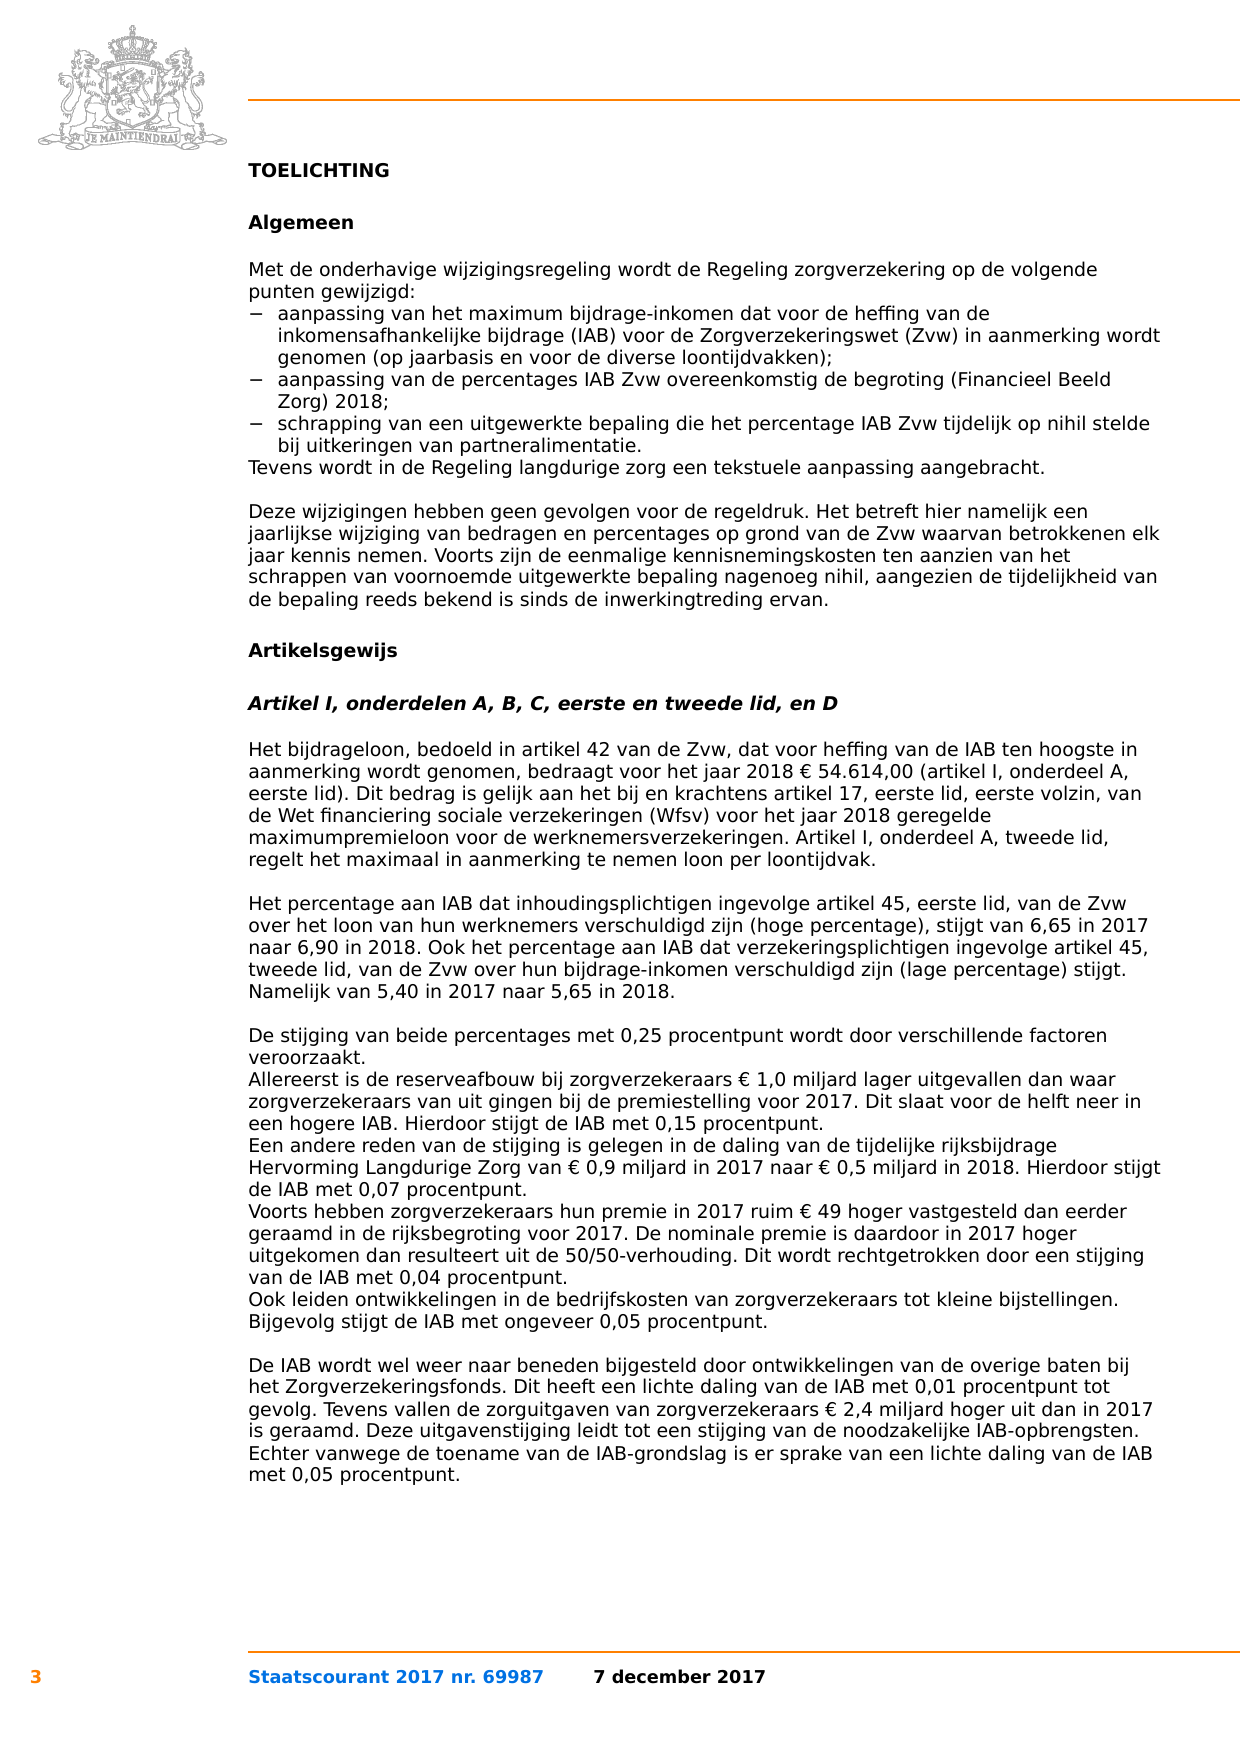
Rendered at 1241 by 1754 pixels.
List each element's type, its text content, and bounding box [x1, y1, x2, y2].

text Met de onderhavige wijzigingsregeling wordt de Regeling zorgverzekering op de volgende punten gewijzigd: [248, 259, 1163, 303]
subtitle Artikelsgewijs [248, 640, 1163, 662]
subtitle Algemeen [248, 212, 1163, 234]
picture [38, 25, 227, 150]
text De stijging van beide percentages met 0,25 procentpunt wordt door verschillende factoren veroorzaakt. [248, 1025, 1163, 1069]
text Tevens wordt in de Regeling langdurige zorg een tekstuele aanpassing aangebracht. [248, 457, 1163, 479]
text Het percentage aan IAB dat inhoudingsplichtigen ingevolge artikel 45, eerste lid, van de Zvw over het loon van hun werknemers verschuldigd zijn (hoge percentage), stijgt van 6,65 in 2017 naar 6,90 in 2018. Ook het percentage aan IAB dat verzekeringsplichtigen ingevolge artikel 45, tweede lid, van de Zvw over hun bijdrage-inkomen verschuldigd zijn (lage percentage) stijgt. Namelijk van 5,40 in 2017 naar 5,65 in 2018. [248, 893, 1163, 1003]
text − aanpassing van het maximum bijdrage-inkomen dat voor de heffing van de inkomensafhankelijke bijdrage (IAB) voor de Zorgverzekeringswet (Zvw) in aanmerking wordt genomen (op jaarbasis en voor de diverse loontijdvakken); [248, 303, 1163, 369]
text Het bijdrageloon, bedoeld in artikel 42 van de Zvw, dat voor heffing van de IAB ten hoogste in aanmerking wordt genomen, bedraagt voor het jaar 2018 € 54.614,00 (artikel I, onderdeel A, eerste lid). Dit bedrag is gelijk aan het bij en krachtens artikel 17, eerste lid, eerste volzin, van de Wet financiering sociale verzekeringen (Wfsv) voor het jaar 2018 geregelde maximumpremieloon voor de werknemersverzekeringen. Artikel I, onderdeel A, tweede lid, regelt het maximaal in aanmerking te nemen loon per loontijdvak. [248, 739, 1163, 871]
text Deze wijzigingen hebben geen gevolgen voor de regeldruk. Het betreft hier namelijk een jaarlijkse wijziging van bedragen en percentages op grond van de Zvw waarvan betrokkenen elk jaar kennis nemen. Voorts zijn de eenmalige kennisnemingskosten ten aanzien van het schrappen van voornoemde uitgewerkte bepaling nagenoeg nihil, aangezien de tijdelijkheid van de bepaling reeds bekend is sinds de inwerkingtreding ervan. [248, 501, 1163, 610]
subtitle TOELICHTING [248, 160, 1163, 182]
text − aanpassing van de percentages IAB Zvw overeenkomstig de begroting (Financieel Beeld Zorg) 2018; [248, 369, 1163, 413]
text Een andere reden van de stijging is gelegen in de daling van de tijdelijke rijksbijdrage Hervorming Langdurige Zorg van € 0,9 miljard in 2017 naar € 0,5 miljard in 2018. Hierdoor stijgt de IAB met 0,07 procentpunt. [248, 1135, 1163, 1201]
text Voorts hebben zorgverzekeraars hun premie in 2017 ruim € 49 hoger vastgesteld dan eerder geraamd in de rijksbegroting voor 2017. De nominale premie is daardoor in 2017 hoger uitgekomen dan resulteert uit de 50/50-verhouding. Dit wordt rechtgetrokken door een stijging van de IAB met 0,04 procentpunt. [248, 1201, 1163, 1289]
text Allereerst is de reserveafbouw bij zorgverzekeraars € 1,0 miljard lager uitgevallen dan waar zorgverzekeraars van uit gingen bij de premiestelling voor 2017. Dit slaat voor de helft neer in een hogere IAB. Hierdoor stijgt de IAB met 0,15 procentpunt. [248, 1069, 1163, 1135]
text De IAB wordt wel weer naar beneden bijgesteld door ontwikkelingen van de overige baten bij het Zorgverzekeringsfonds. Dit heeft een lichte daling van de IAB met 0,01 procentpunt tot gevolg. Tevens vallen de zorguitgaven van zorgverzekeraars € 2,4 miljard hoger uit dan in 2017 is geraamd. Deze uitgavenstijging leidt tot een stijging van de noodzakelijke IAB-opbrengsten. Echter vanwege de toename van de IAB-grondslag is er sprake van een lichte daling van de IAB met 0,05 procentpunt. [248, 1354, 1163, 1486]
text − schrapping van een uitgewerkte bepaling die het percentage IAB Zvw tijdelijk op nihil stelde bij uitkeringen van partneralimentatie. [248, 413, 1163, 457]
subtitle Artikel I, onderdelen A, B, C, eerste en tweede lid, en D [248, 692, 1163, 714]
text Ook leiden ontwikkelingen in de bedrijfskosten van zorgverzekeraars tot kleine bijstellingen. Bijgevolg stijgt de IAB met ongeveer 0,05 procentpunt. [248, 1289, 1163, 1333]
